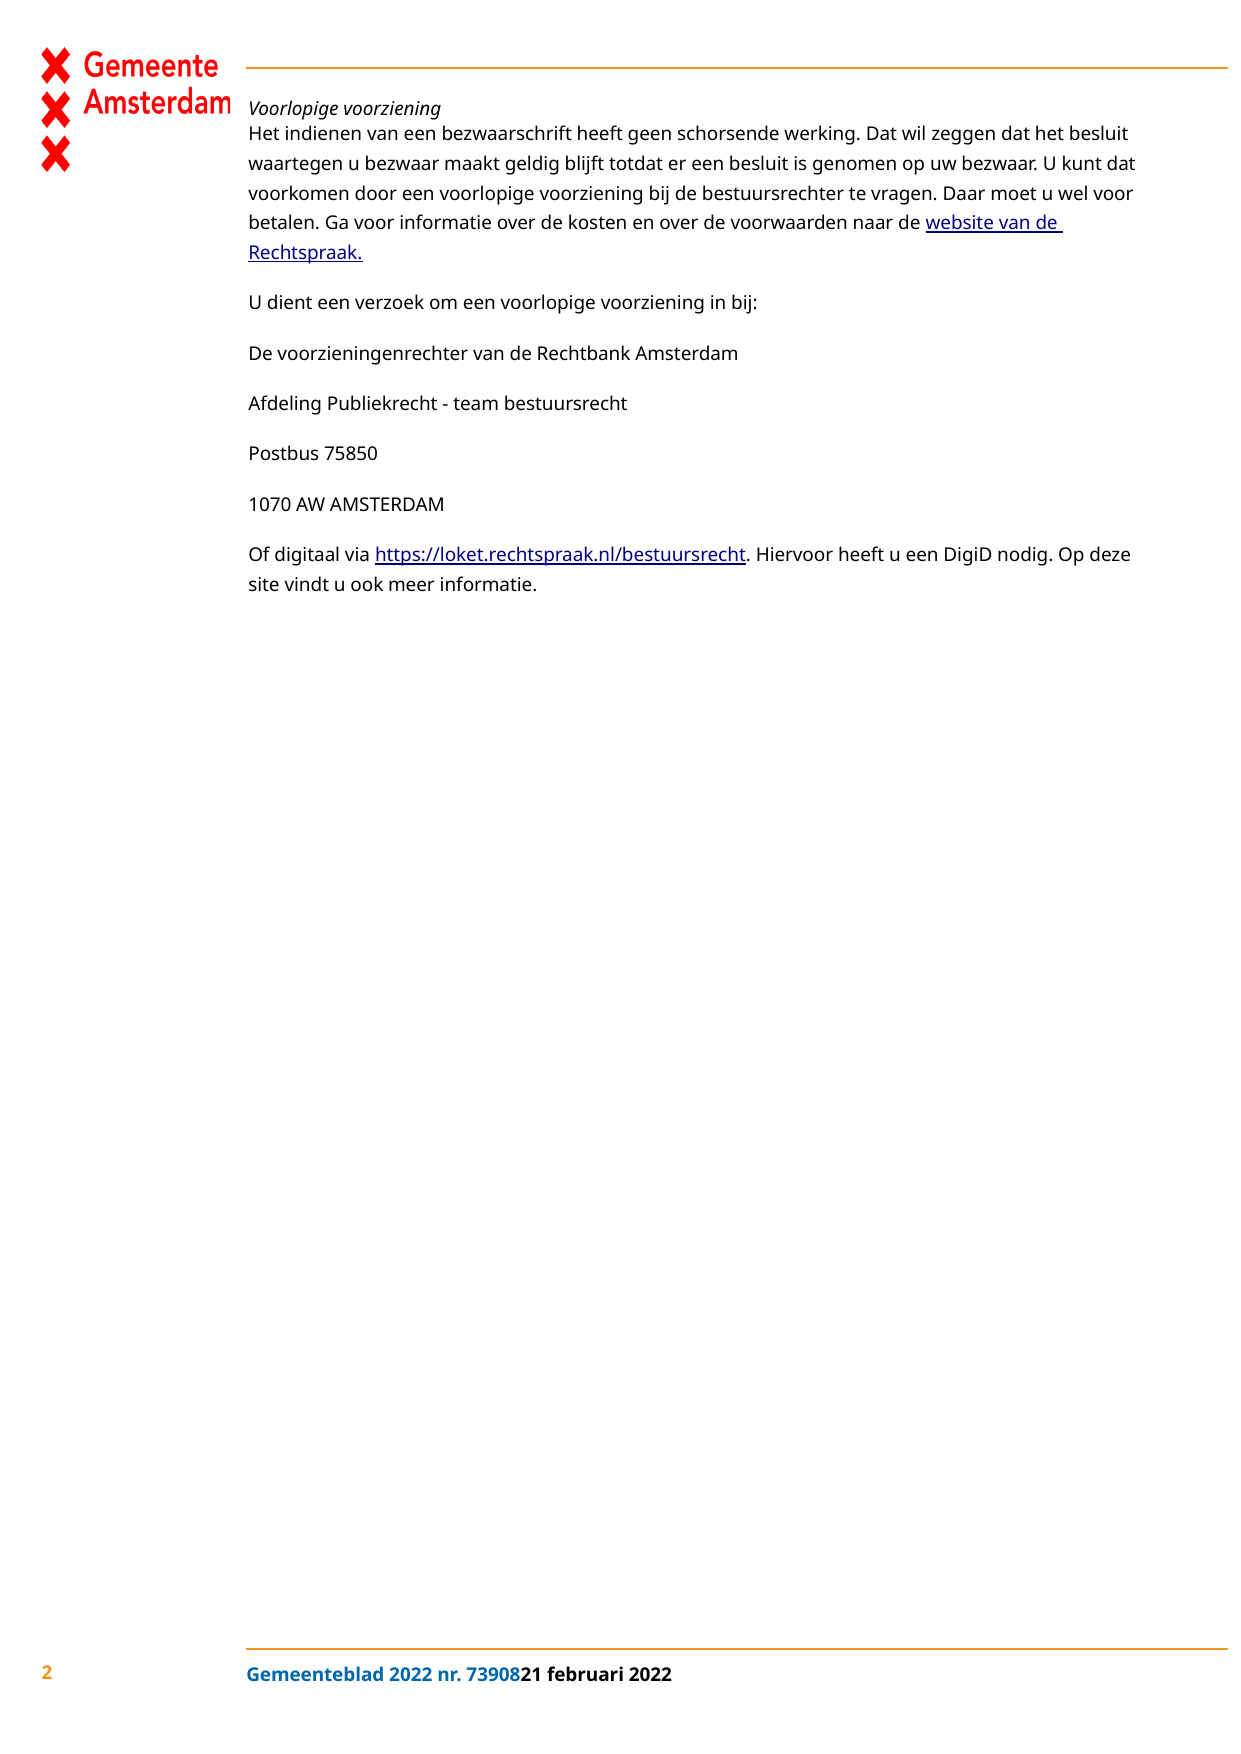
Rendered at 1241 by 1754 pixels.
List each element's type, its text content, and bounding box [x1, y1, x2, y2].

text De voorzieningenrechter van de Rechtbank Amsterdam [248, 340, 1152, 365]
text U dient een verzoek om een voorlopige voorziening in bij: [248, 289, 1152, 315]
picture [41, 47, 231, 172]
text Het indienen van een bezwaarschrift heeft geen schorsende werking. Dat wil zeggen dat het besluit waartegen u bezwaar maakt geldig blijft totdat er een besluit is genomen op uw bezwaar. U kunt dat voorkomen door een voorlopige voorziening bij de bestuursrechter te vragen. Daar moet u wel voor betalen. Ga voor informatie over de kosten en over de voorwaarden naar de website van de Rechtspraak. [248, 121, 1152, 264]
text Of digitaal via https://loket.rechtspraak.nl/bestuursrecht. Hiervoor heeft u een DigiD nodig. Op deze site vindt u ook meer informatie. [248, 541, 1152, 597]
text Voorlopige voorziening [248, 95, 1152, 121]
text Postbus 75850 [248, 441, 1152, 466]
text 1070 AW AMSTERDAM [248, 491, 1152, 517]
text Afdeling Publiekrecht - team bestuursrecht [248, 390, 1152, 416]
